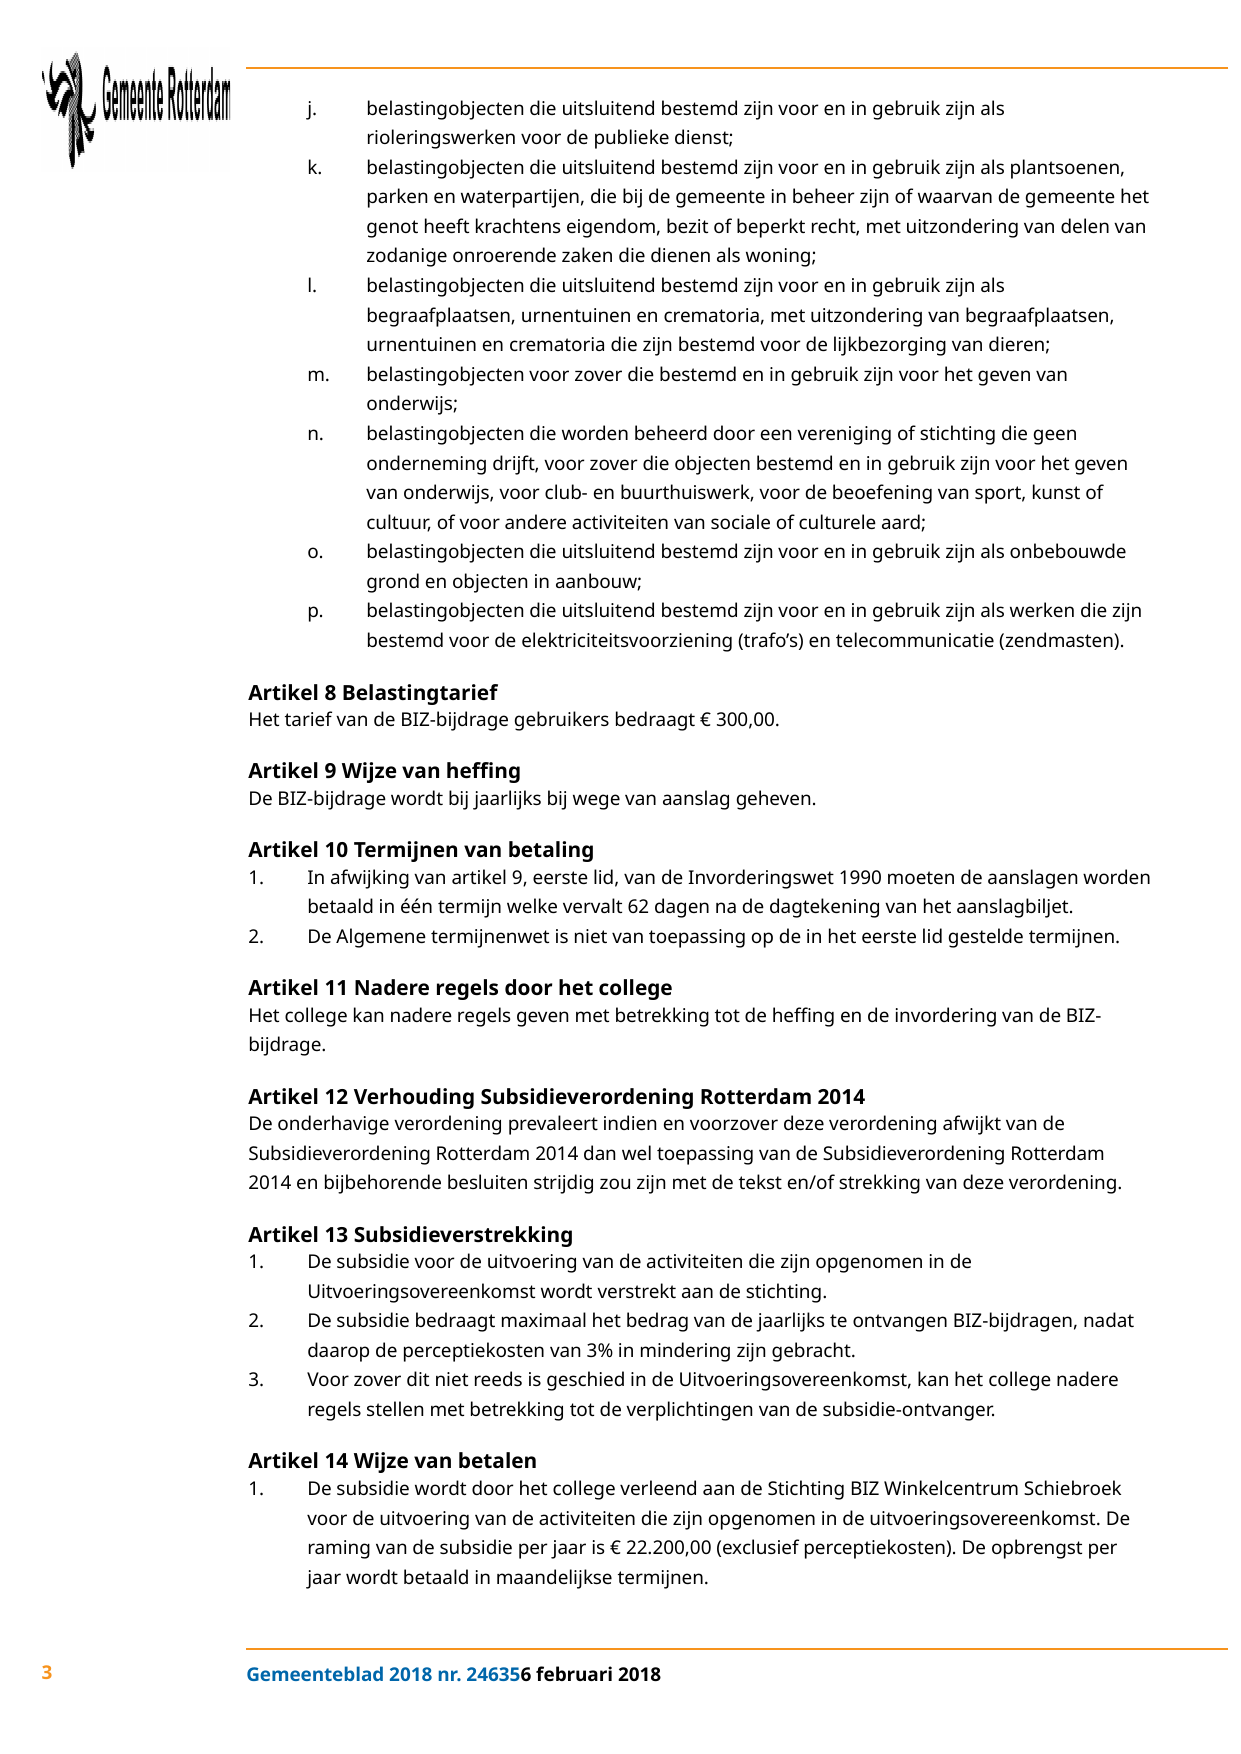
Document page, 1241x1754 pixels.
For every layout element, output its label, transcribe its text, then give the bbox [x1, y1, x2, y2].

text De BIZ-bijdrage wordt bij jaarlijks bij wege van aanslag geheven. [248, 785, 1152, 811]
text Artikel 8 Belastingtarief [248, 678, 1152, 706]
list De subsidie voor de uitvoering van de activiteiten die zijn opgenomen in de Uitvoeringsovereenkomst wordt verstrekt aan de stichting. [248, 1248, 1152, 1304]
list belastingobjecten voor zover die bestemd en in gebruik zijn voor het geven van onderwijs; [307, 361, 1152, 416]
list belastingobjecten die uitsluitend bestemd zijn voor en in gebruik zijn als begraafplaatsen, urnentuinen en crematoria, met uitzondering van begraafplaatsen, urnentuinen en crematoria die zijn bestemd voor de lijkbezorging van dieren; [307, 272, 1152, 357]
list belastingobjecten die uitsluitend bestemd zijn voor en in gebruik zijn als rioleringswerken voor de publieke dienst; [307, 95, 1152, 150]
list Voor zover dit niet reeds is geschied in de Uitvoeringsovereenkomst, kan het college nadere regels stellen met betrekking tot de verplichtingen van de subsidie-ontvanger. [248, 1367, 1152, 1422]
list belastingobjecten die worden beheerd door een vereniging of stichting die geen onderneming drijft, voor zover die objecten bestemd en in gebruik zijn voor het geven van onderwijs, voor club- en buurthuiswerk, voor de beoefening van sport, kunst of cultuur, of voor andere activiteiten van sociale of culturele aard; [307, 420, 1152, 535]
text Het tarief van de BIZ-bijdrage gebruikers bedraagt € 300,00. [248, 706, 1152, 732]
text Artikel 11 Nadere regels door het college [248, 973, 1152, 1002]
text Artikel 9 Wijze van heffing [248, 757, 1152, 785]
text Het college kan nadere regels geven met betrekking tot de heffing en de invordering van de BIZ-bijdrage. [248, 1002, 1152, 1057]
text De onderhavige verordening prevaleert indien en voorzover deze verordening afwijkt van de Subsidieverordening Rotterdam 2014 dan wel toepassing van de Subsidieverordening Rotterdam 2014 en bijbehorende besluiten strijdig zou zijn met de tekst en/of strekking van deze verordening. [248, 1110, 1152, 1195]
picture [41, 47, 231, 172]
list belastingobjecten die uitsluitend bestemd zijn voor en in gebruik zijn als werken die zijn bestemd voor de elektriciteitsvoorziening (trafo’s) en telecommunicatie (zendmasten). [307, 598, 1152, 653]
list In afwijking van artikel 9, eerste lid, van de Invorderingswet 1990 moeten de aanslagen worden betaald in één termijn welke vervalt 62 dagen na de dagtekening van het aanslagbiljet. [248, 864, 1152, 919]
list De subsidie bedraagt maximaal het bedrag van de jaarlijks te ontvangen BIZ-bijdragen, nadat daarop de perceptiekosten van 3% in mindering zijn gebracht. [248, 1307, 1152, 1363]
text Artikel 13 Subsidieverstrekking [248, 1220, 1152, 1248]
list De subsidie wordt door het college verleend aan de Stichting BIZ Winkelcentrum Schiebroek voor de uitvoering van de activiteiten die zijn opgenomen in de uitvoeringsovereenkomst. De raming van de subsidie per jaar is € 22.200,00 (exclusief perceptiekosten). De opbrengst per jaar wordt betaald in maandelijkse termijnen. [248, 1475, 1152, 1589]
list belastingobjecten die uitsluitend bestemd zijn voor en in gebruik zijn als plantsoenen, parken en waterpartijen, die bij de gemeente in beheer zijn of waarvan de gemeente het genot heeft krachtens eigendom, bezit of beperkt recht, met uitzondering van delen van zodanige onroerende zaken die dienen als woning; [307, 154, 1152, 268]
text Artikel 14 Wijze van betalen [248, 1447, 1152, 1475]
list belastingobjecten die uitsluitend bestemd zijn voor en in gebruik zijn als onbebouwde grond en objecten in aanbouw; [307, 538, 1152, 594]
text Artikel 10 Termijnen van betaling [248, 835, 1152, 864]
text Artikel 12 Verhouding Subsidieverordening Rotterdam 2014 [248, 1082, 1152, 1110]
list De Algemene termijnenwet is niet van toepassing op de in het eerste lid gestelde termijnen. [248, 923, 1152, 949]
